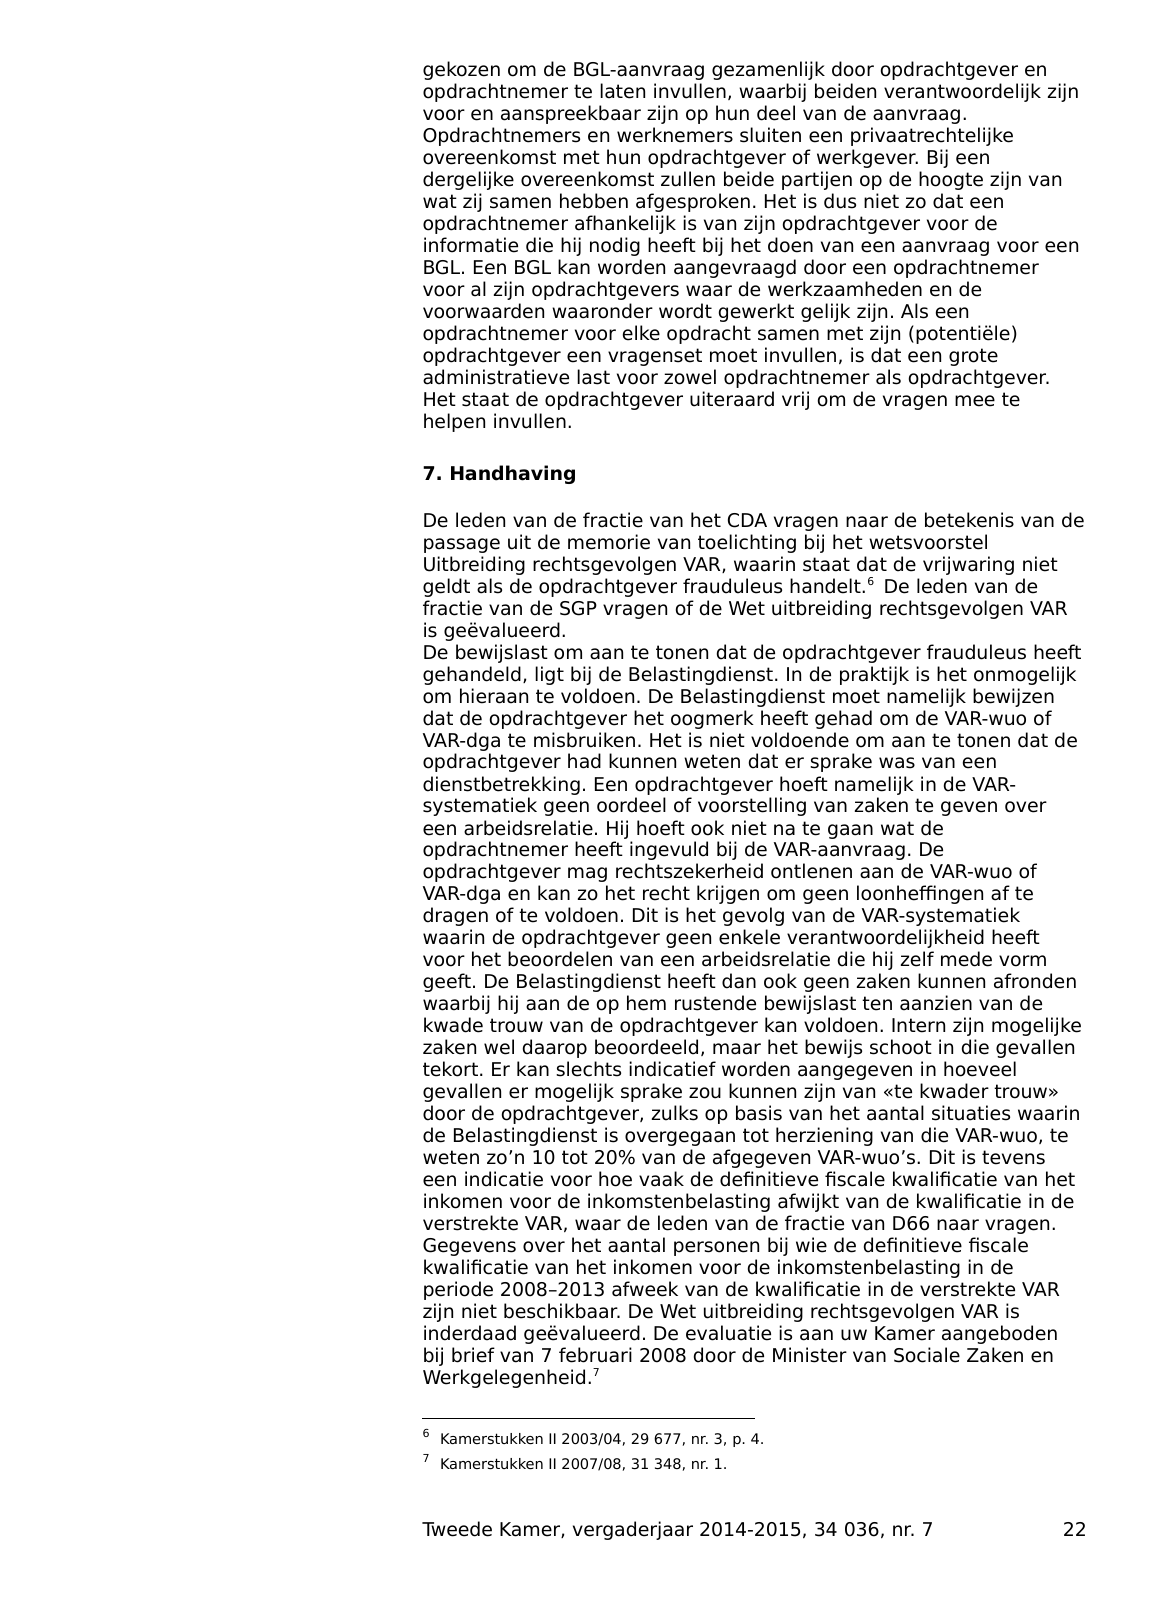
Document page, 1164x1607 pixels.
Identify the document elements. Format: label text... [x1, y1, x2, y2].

text gekozen om de BGL-aanvraag gezamenlijk door opdrachtgever en opdrachtnemer te laten invullen, waarbij beiden verantwoordelijk zijn voor en aanspreekbaar zijn op hun deel van de aanvraag. Opdrachtnemers en werknemers sluiten een privaatrechtelijke overeenkomst met hun opdrachtgever of werkgever. Bij een dergelijke overeenkomst zullen beide partijen op de hoogte zijn van wat zij samen hebben afgesproken. Het is dus niet zo dat een opdrachtnemer afhankelijk is van zijn opdrachtgever voor de informatie die hij nodig heeft bij het doen van een aanvraag voor een BGL. Een BGL kan worden aangevraagd door een opdrachtnemer voor al zijn opdrachtgevers waar de werkzaamheden en de voorwaarden waaronder wordt gewerkt gelijk zijn. Als een opdrachtnemer voor elke opdracht samen met zijn (potentiële) opdrachtgever een vragenset moet invullen, is dat een grote administratieve last voor zowel opdrachtnemer als opdrachtgever. Het staat de opdrachtgever uiteraard vrij om de vragen mee te helpen invullen. [422, 59, 1087, 433]
text De leden van de fractie van het CDA vragen naar de betekenis van de passage uit de memorie van toelichting bij het wetsvoorstel Uitbreiding rechtsgevolgen VAR, waarin staat dat de vrijwaring niet geldt als de opdrachtgever frauduleus handelt. De leden van de fractie van de SGP vragen of de Wet uitbreiding rechtsgevolgen VAR is geëvalueerd. [422, 510, 1087, 642]
text Kamerstukken II 2003/04, 29 677, nr. 3, p. 4. [422, 1427, 1087, 1449]
text Kamerstukken II 2007/08, 31 348, nr. 1. [422, 1452, 1087, 1474]
subtitle 7. Handhaving [422, 463, 1087, 485]
text De bewijslast om aan te tonen dat de opdrachtgever frauduleus heeft gehandeld, ligt bij de Belastingdienst. In de praktijk is het onmogelijk om hieraan te voldoen. De Belastingdienst moet namelijk bewijzen dat de opdrachtgever het oogmerk heeft gehad om de VAR-wuo of VAR-dga te misbruiken. Het is niet voldoende om aan te tonen dat de opdrachtgever had kunnen weten dat er sprake was van een dienstbetrekking. Een opdrachtgever hoeft namelijk in de VAR-systematiek geen oordeel of voorstelling van zaken te geven over een arbeidsrelatie. Hij hoeft ook niet na te gaan wat de opdrachtnemer heeft ingevuld bij de VAR-aanvraag. De opdrachtgever mag rechtszekerheid ontlenen aan de VAR-wuo of VAR-dga en kan zo het recht krijgen om geen loonheffingen af te dragen of te voldoen. Dit is het gevolg van de VAR-systematiek waarin de opdrachtgever geen enkele verantwoordelijkheid heeft voor het beoordelen van een arbeidsrelatie die hij zelf mede vorm geeft. De Belastingdienst heeft dan ook geen zaken kunnen afronden waarbij hij aan de op hem rustende bewijslast ten aanzien van de kwade trouw van de opdrachtgever kan voldoen. Intern zijn mogelijke zaken wel daarop beoordeeld, maar het bewijs schoot in die gevallen tekort. Er kan slechts indicatief worden aangegeven in hoeveel gevallen er mogelijk sprake zou kunnen zijn van «te kwader trouw» door de opdrachtgever, zulks op basis van het aantal situaties waarin de Belastingdienst is overgegaan tot herziening van die VAR-wuo, te weten zo’n 10 tot 20% van de afgegeven VAR-wuo’s. Dit is tevens een indicatie voor hoe vaak de definitieve fiscale kwalificatie van het inkomen voor de inkomstenbelasting afwijkt van de kwalificatie in de verstrekte VAR, waar de leden van de fractie van D66 naar vragen. Gegevens over het aantal personen bij wie de definitieve fiscale kwalificatie van het inkomen voor de inkomstenbelasting in de periode 2008–2013 afweek van de kwalificatie in de verstrekte VAR zijn niet beschikbaar. De Wet uitbreiding rechtsgevolgen VAR is inderdaad geëvalueerd. De evaluatie is aan uw Kamer aangeboden bij brief van 7 februari 2008 door de Minister van Sociale Zaken en Werkgelegenheid. [422, 642, 1087, 1389]
